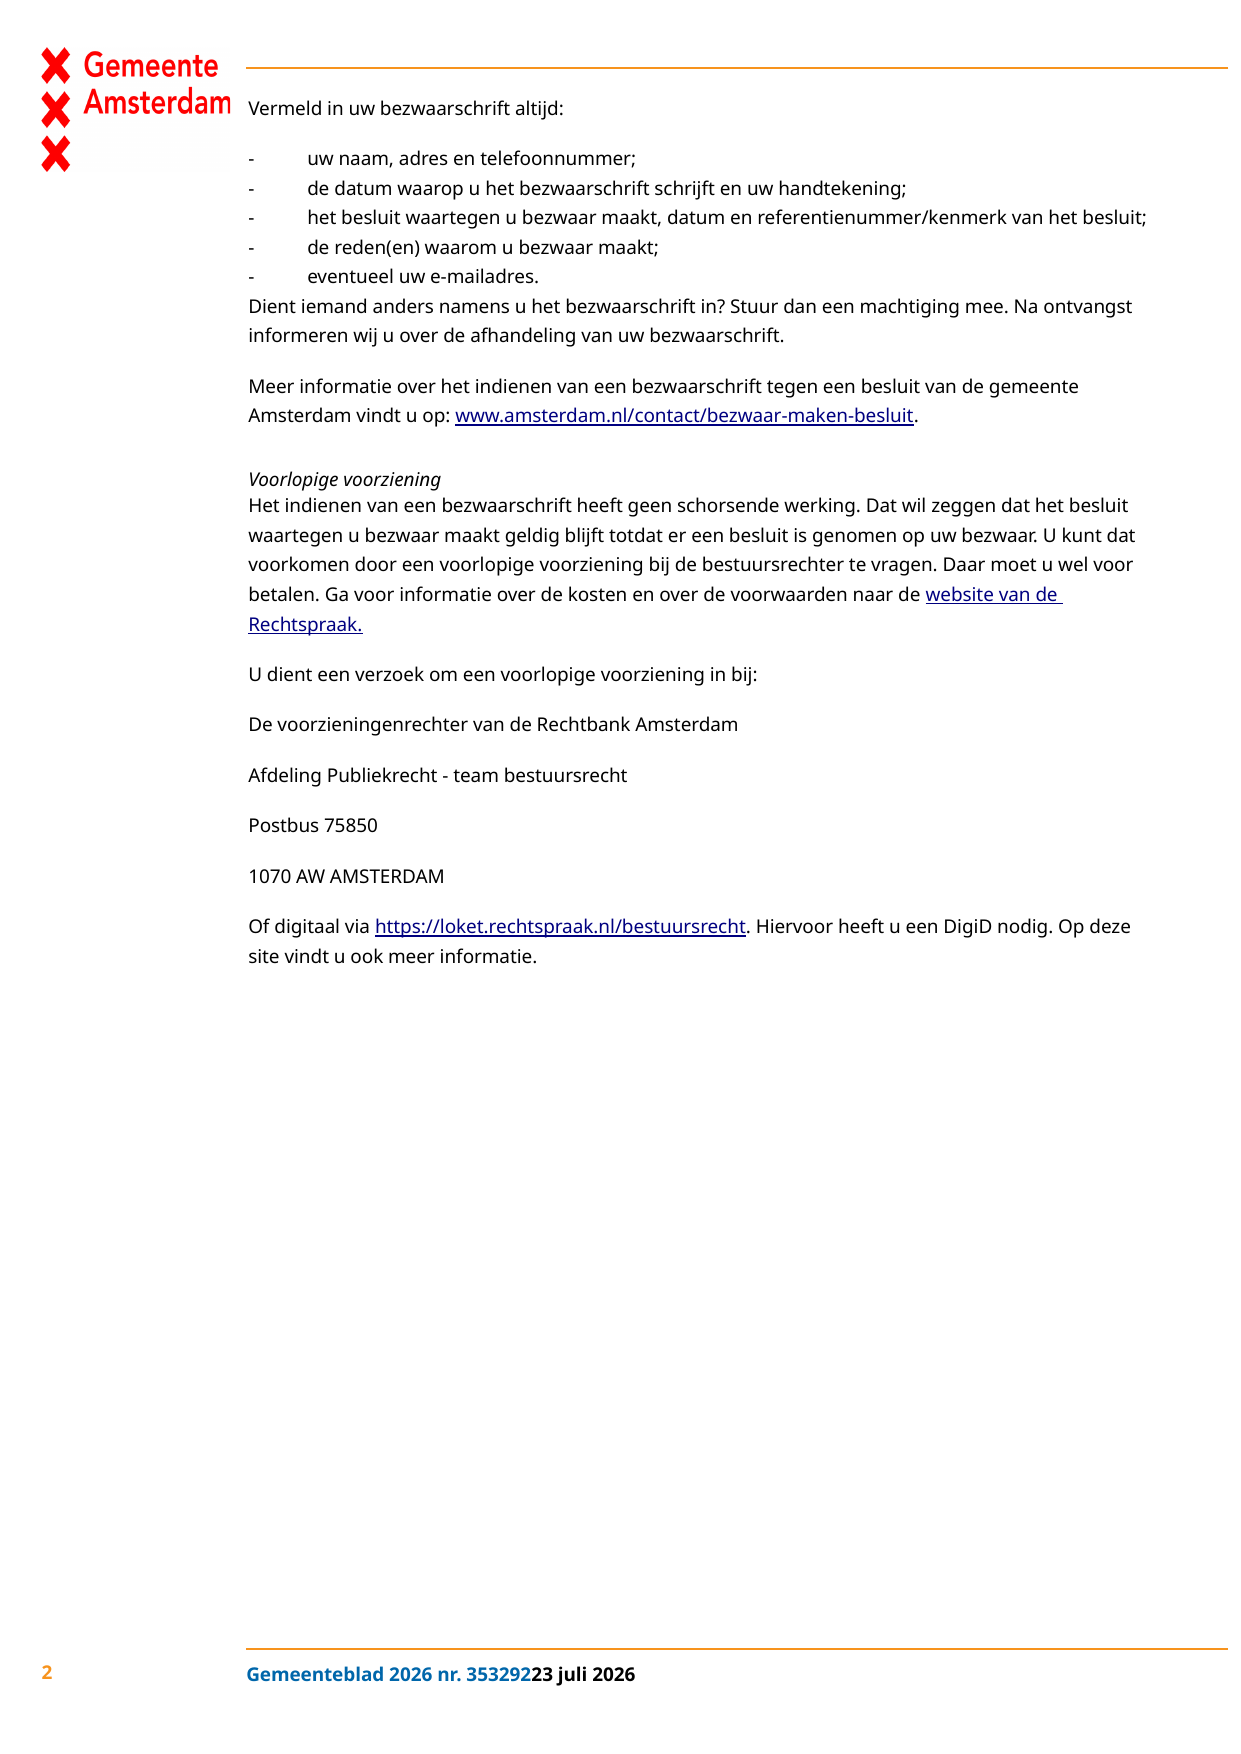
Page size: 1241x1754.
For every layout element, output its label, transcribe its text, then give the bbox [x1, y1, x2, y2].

text U dient een verzoek om een voorlopige voorziening in bij: [248, 661, 1152, 687]
list het besluit waartegen u bezwaar maakt, datum en referentienummer/kenmerk van het besluit; [248, 204, 1152, 230]
text Meer informatie over het indienen van een bezwaarschrift tegen een besluit van de gemeente Amsterdam vindt u op: www.amsterdam.nl/contact/bezwaar-maken-besluit. [248, 373, 1152, 428]
list de datum waarop u het bezwaarschrift schrijft en uw handtekening; [248, 175, 1152, 201]
text 1070 AW AMSTERDAM [248, 863, 1152, 888]
list eventueel uw e-mailadres. [248, 263, 1152, 289]
list de reden(en) waarom u bezwaar maakt; [248, 234, 1152, 260]
list uw naam, adres en telefoonnummer; [248, 145, 1152, 171]
text Of digitaal via https://loket.rechtspraak.nl/bestuursrecht. Hiervoor heeft u een DigiD nodig. Op deze site vindt u ook meer informatie. [248, 913, 1152, 968]
text Het indienen van een bezwaarschrift heeft geen schorsende werking. Dat wil zeggen dat het besluit waartegen u bezwaar maakt geldig blijft totdat er een besluit is genomen op uw bezwaar. U kunt dat voorkomen door een voorlopige voorziening bij de bestuursrechter te vragen. Daar moet u wel voor betalen. Ga voor informatie over de kosten en over de voorwaarden naar de website van de Rechtspraak. [248, 492, 1152, 636]
text Dient iemand anders namens u het bezwaarschrift in? Stuur dan een machtiging mee. Na ontvangst informeren wij u over de afhandeling van uw bezwaarschrift. [248, 293, 1152, 348]
text Vermeld in uw bezwaarschrift altijd: [248, 95, 1152, 121]
text Voorlopige voorziening [248, 467, 1152, 492]
picture [41, 47, 231, 172]
text De voorzieningenrechter van de Rechtbank Amsterdam [248, 712, 1152, 737]
text Postbus 75850 [248, 812, 1152, 838]
text Afdeling Publiekrecht - team bestuursrecht [248, 762, 1152, 788]
